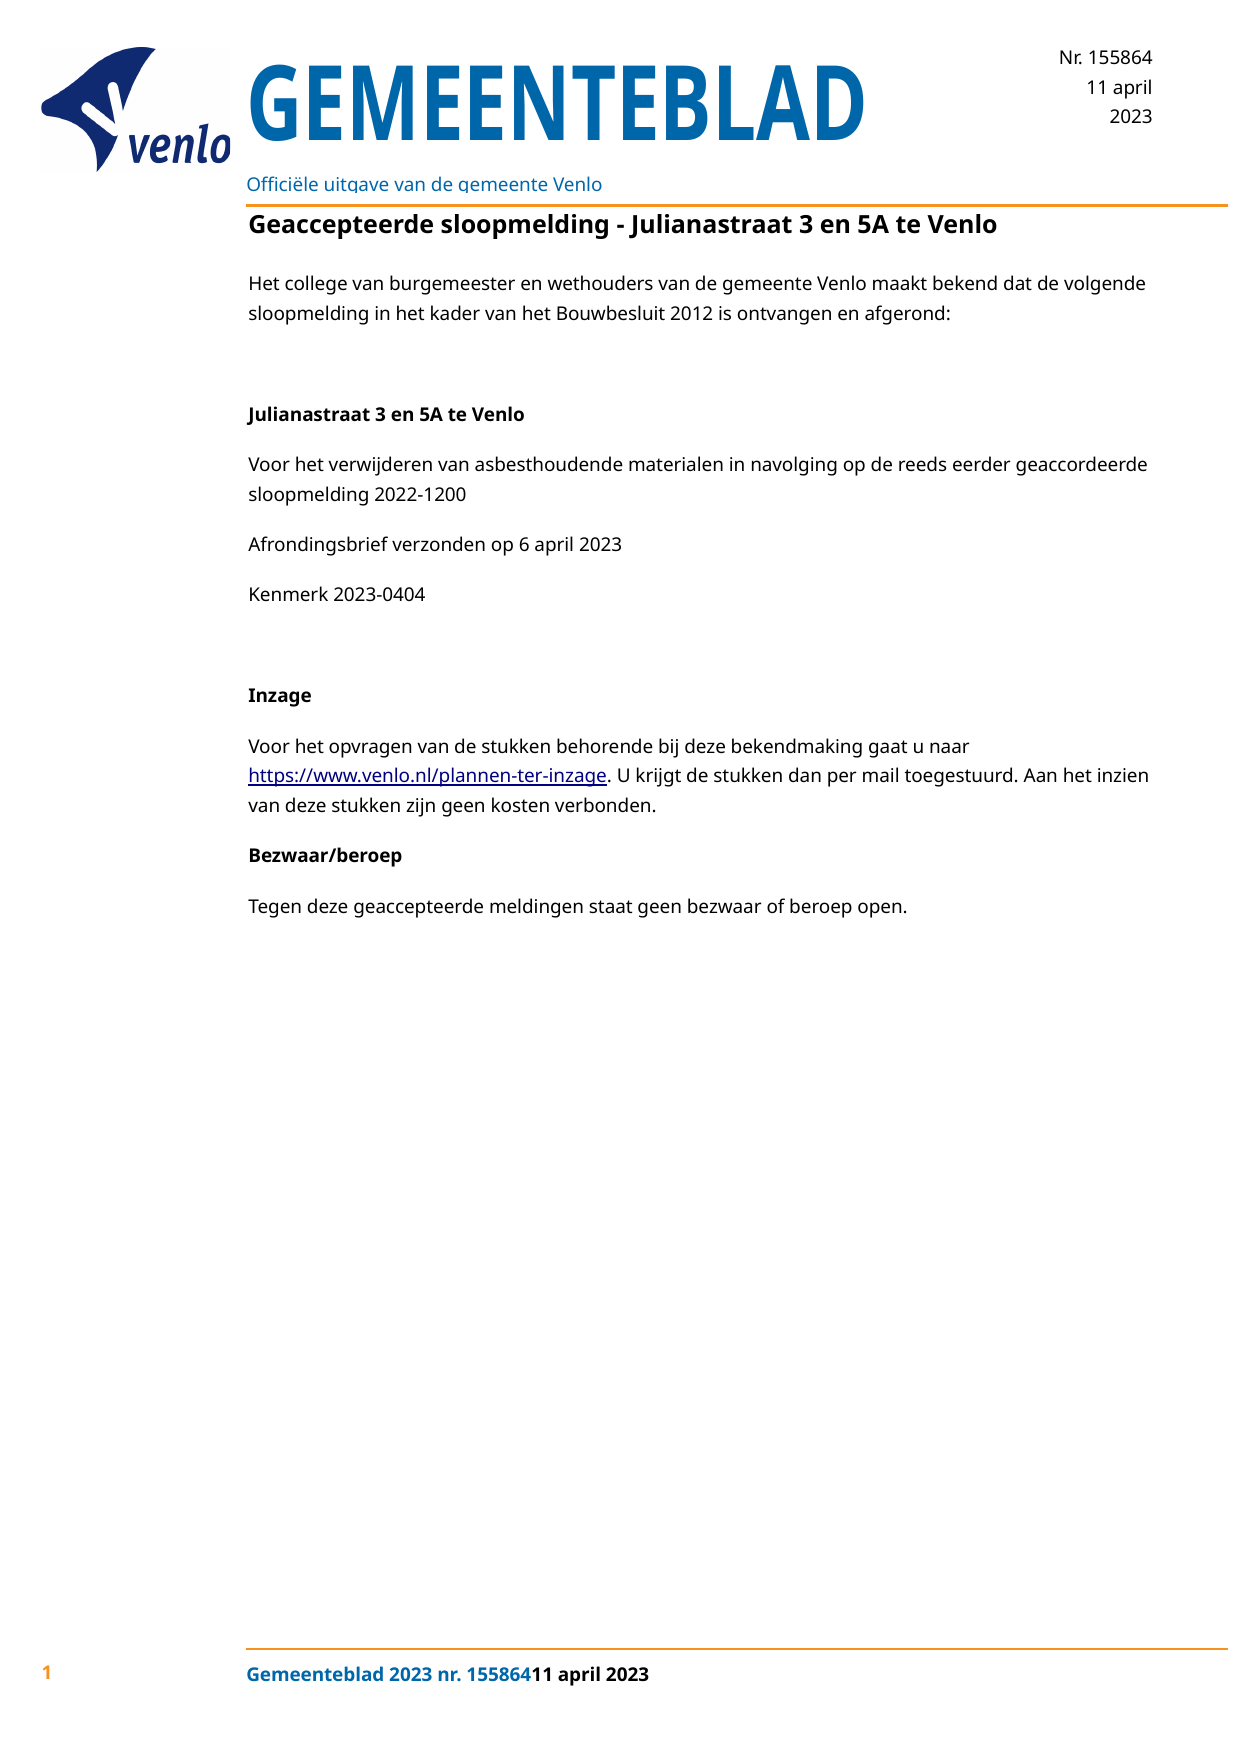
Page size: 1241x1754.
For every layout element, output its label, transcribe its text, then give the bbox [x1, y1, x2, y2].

text Julianastraat 3 en 5A te Venlo [248, 401, 1152, 426]
text Kenmerk 2023-0404 [248, 582, 1152, 607]
text Bezwaar/beroep [248, 842, 1152, 868]
picture [41, 47, 231, 172]
text Tegen deze geaccepteerde meldingen staat geen bezwaar of beroep open. [248, 893, 1152, 918]
text Geaccepteerde sloopmelding - Julianastraat 3 en 5A te Venlo [248, 207, 1152, 241]
text Inzage [248, 682, 1152, 708]
text Afrondingsbrief verzonden op 6 april 2023 [248, 531, 1152, 557]
text Voor het verwijderen van asbesthoudende materialen in navolging op de reeds eerder geaccordeerde sloopmelding 2022-1200 [248, 451, 1152, 506]
text Voor het opvragen van de stukken behorende bij deze bekendmaking gaat u naar https://www.venlo.nl/plannen-ter-inzage. U krijgt de stukken dan per mail toegestuurd. Aan het inzien van deze stukken zijn geen kosten verbonden. [248, 733, 1152, 818]
text Het college van burgemeester en wethouders van de gemeente Venlo maakt bekend dat de volgende sloopmelding in het kader van het Bouwbesluit 2012 is ontvangen en afgerond: [248, 270, 1152, 326]
